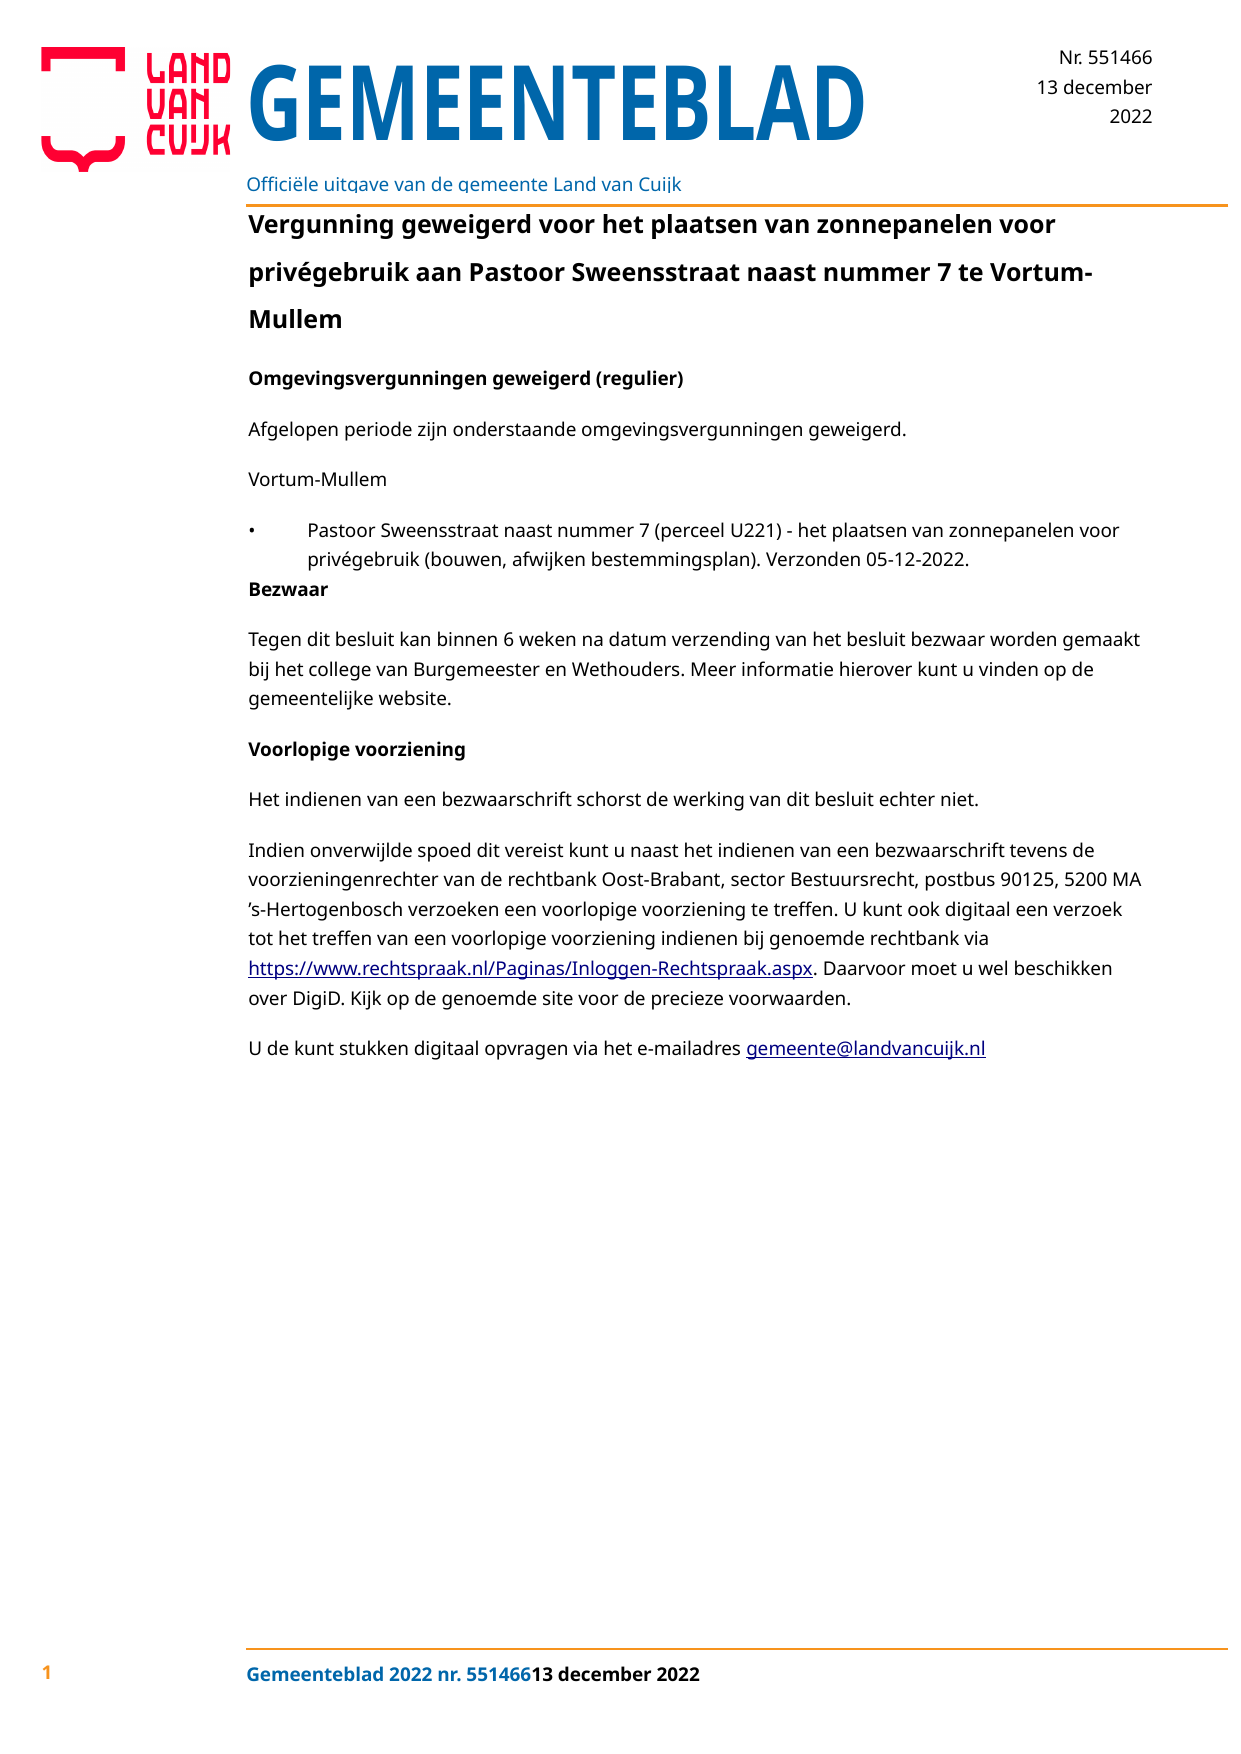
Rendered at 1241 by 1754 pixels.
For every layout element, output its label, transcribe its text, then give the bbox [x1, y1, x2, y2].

text Indien onverwijlde spoed dit vereist kunt u naast het indienen van een bezwaarschrift tevens de voorzieningenrechter van de rechtbank Oost-Brabant, sector Bestuursrecht, postbus 90125, 5200 MA ’s-Hertogenbosch verzoeken een voorlopige voorziening te treffen. U kunt ook digitaal een verzoek tot het treffen van een voorlopige voorziening indienen bij genoemde rechtbank via https://www.rechtspraak.nl/Paginas/Inloggen-Rechtspraak.aspx. Daarvoor moet u wel beschikken over DigiD. Kijk op de genoemde site voor de precieze voorwaarden. [248, 837, 1152, 1010]
text Vergunning geweigerd voor het plaatsen van zonnepanelen voor privégebruik aan Pastoor Sweensstraat naast nummer 7 te Vortum-Mullem [248, 207, 1152, 336]
text Omgevingsvergunningen geweigerd (regulier) [248, 366, 1152, 391]
text Afgelopen periode zijn onderstaande omgevingsvergunningen geweigerd. [248, 416, 1152, 442]
text Voorlopige voorziening [248, 736, 1152, 762]
text Bezwaar [248, 576, 1152, 602]
picture [41, 47, 231, 172]
list Pastoor Sweensstraat naast nummer 7 (perceel U221) - het plaatsen van zonnepanelen voor privégebruik (bouwen, afwijken bestemmingsplan). Verzonden 05-12-2022. [248, 517, 1152, 572]
text U de kunt stukken digitaal opvragen via het e-mailadres gemeente@landvancuijk.nl [248, 1035, 1152, 1061]
text Tegen dit besluit kan binnen 6 weken na datum verzending van het besluit bezwaar worden gemaakt bij het college van Burgemeester en Wethouders. Meer informatie hierover kunt u vinden op de gemeentelijke website. [248, 626, 1152, 711]
text Vortum-Mullem [248, 466, 1152, 492]
text Het indienen van een bezwaarschrift schorst de werking van dit besluit echter niet. [248, 786, 1152, 812]
